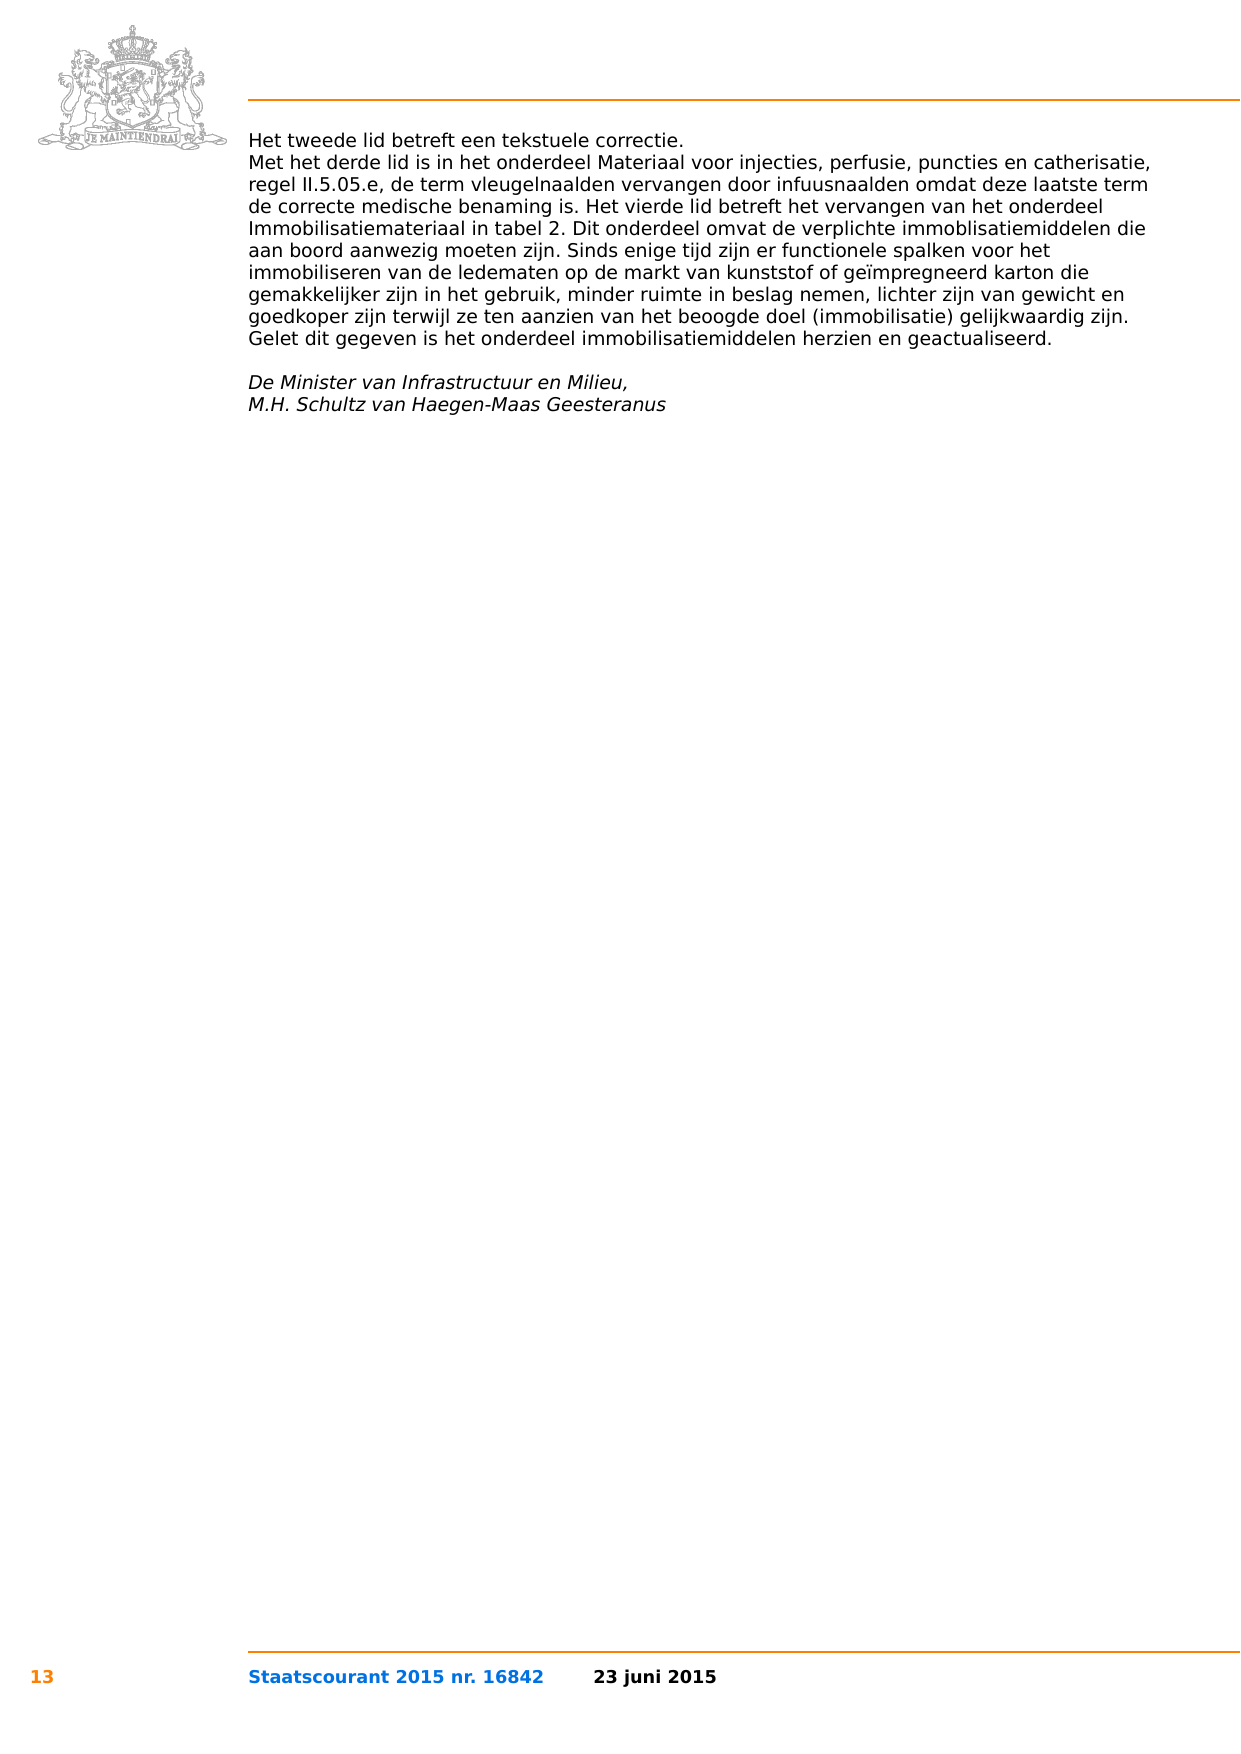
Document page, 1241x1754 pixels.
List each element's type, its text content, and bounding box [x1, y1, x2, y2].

text Het tweede lid betreft een tekstuele correctie. [248, 130, 1163, 152]
text Met het derde lid is in het onderdeel Materiaal voor injecties, perfusie, puncties en catherisatie, regel II.5.05.e, de term vleugelnaalden vervangen door infuusnaalden omdat deze laatste term de correcte medische benaming is. Het vierde lid betreft het vervangen van het onderdeel Immobilisatiemateriaal in tabel 2. Dit onderdeel omvat de verplichte immoblisatiemiddelen die aan boord aanwezig moeten zijn. Sinds enige tijd zijn er functionele spalken voor het immobiliseren van de ledematen op de markt van kunststof of geïmpregneerd karton die gemakkelijker zijn in het gebruik, minder ruimte in beslag nemen, lichter zijn van gewicht en goedkoper zijn terwijl ze ten aanzien van het beoogde doel (immobilisatie) gelijkwaardig zijn. Gelet dit gegeven is het onderdeel immobilisatiemiddelen herzien en geactualiseerd. [248, 152, 1163, 350]
text De Minister van Infrastructuur en Milieu, M.H. Schultz van Haegen-Maas Geesteranus [248, 372, 1163, 416]
picture [38, 25, 227, 150]
